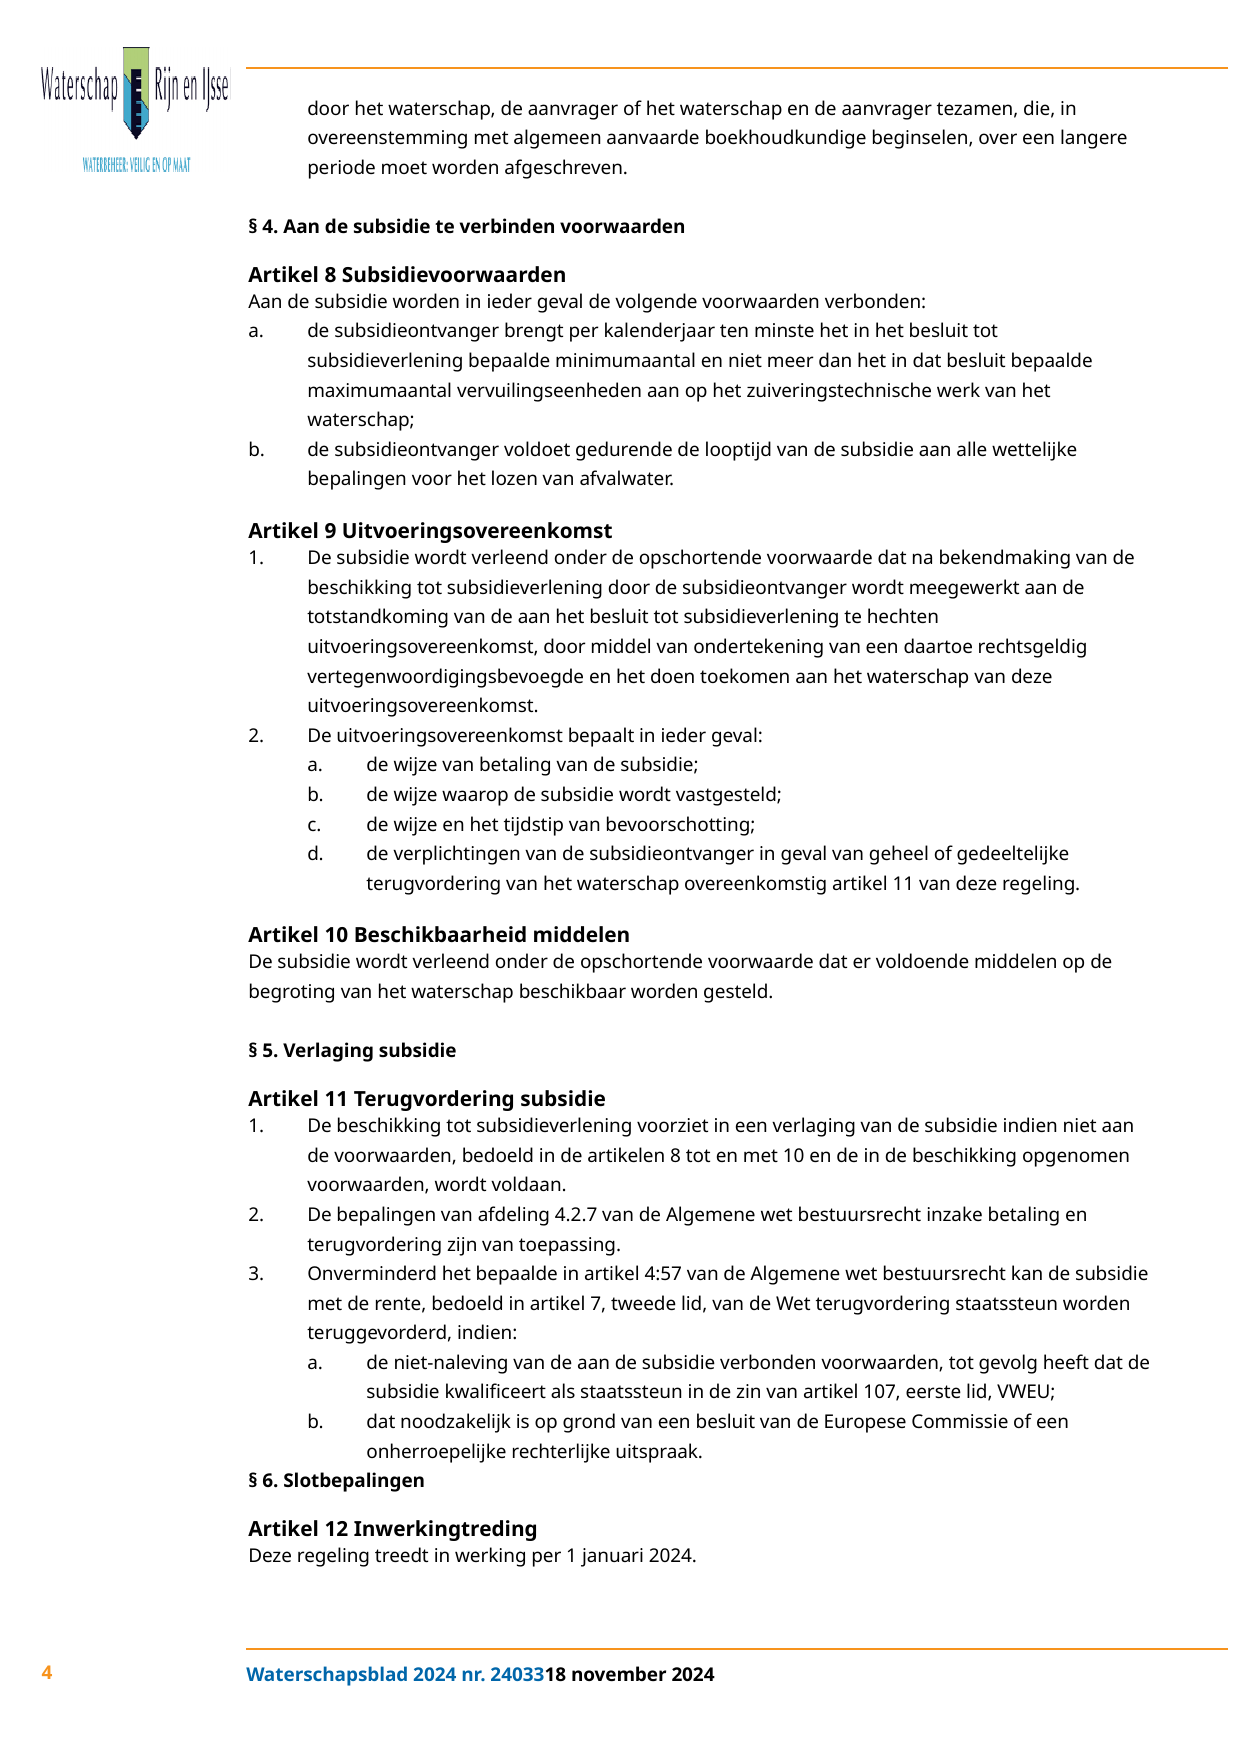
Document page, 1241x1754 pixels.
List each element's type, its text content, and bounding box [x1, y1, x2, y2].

text Artikel 8 Subsidievoorwaarden [248, 260, 1152, 288]
list Onverminderd het bepaalde in artikel 4:57 van de Algemene wet bestuursrecht kan de subsidie met de rente, bedoeld in artikel 7, tweede lid, van de Wet terugvordering staatssteun worden teruggevorderd, indien: [248, 1260, 1152, 1345]
text Artikel 9 Uitvoeringsovereenkomst [248, 516, 1152, 544]
list door het waterschap, de aanvrager of het waterschap en de aanvrager tezamen, die, in overeenstemming met algemeen aanvaarde boekhoudkundige beginselen, over een langere periode moet worden afgeschreven. [248, 95, 1152, 180]
picture [41, 47, 231, 172]
list de niet-naleving van de aan de subsidie verbonden voorwaarden, tot gevolg heeft dat de subsidie kwalificeert als staatssteun in de zin van artikel 107, eerste lid, VWEU; [307, 1349, 1152, 1404]
list De bepalingen van afdeling 4.2.7 van de Algemene wet bestuursrecht inzake betaling en terugvordering zijn van toepassing. [248, 1201, 1152, 1257]
list De uitvoeringsovereenkomst bepaalt in ieder geval: [248, 722, 1152, 748]
text Artikel 10 Beschikbaarheid middelen [248, 920, 1152, 949]
list de subsidieontvanger brengt per kalenderjaar ten minste het in het besluit tot subsidieverlening bepaalde minimumaantal en niet meer dan het in dat besluit bepaalde maximumaantal vervuilingseenheden aan op het zuiveringstechnische werk van het waterschap; [248, 318, 1152, 432]
text § 6. Slotbepalingen [248, 1467, 1152, 1493]
list de verplichtingen van de subsidieontvanger in geval van geheel of gedeeltelijke terugvordering van het waterschap overeenkomstig artikel 11 van deze regeling. [307, 840, 1152, 896]
text § 4. Aan de subsidie te verbinden voorwaarden [248, 213, 1152, 239]
text De subsidie wordt verleend onder de opschortende voorwaarde dat er voldoende middelen op de begroting van het waterschap beschikbaar worden gesteld. [248, 949, 1152, 1004]
list de wijze van betaling van de subsidie; [307, 752, 1152, 777]
text Artikel 11 Terugvordering subsidie [248, 1084, 1152, 1112]
list de subsidieontvanger voldoet gedurende de looptijd van de subsidie aan alle wettelijke bepalingen voor het lozen van afvalwater. [248, 436, 1152, 491]
text Artikel 12 Inwerkingtreding [248, 1514, 1152, 1542]
list dat noodzakelijk is op grond van een besluit van de Europese Commissie of een onherroepelijke rechterlijke uitspraak. [307, 1408, 1152, 1464]
list de wijze en het tijdstip van bevoorschotting; [307, 811, 1152, 836]
text Deze regeling treedt in werking per 1 januari 2024. [248, 1542, 1152, 1568]
text Aan de subsidie worden in ieder geval de volgende voorwaarden verbonden: [248, 288, 1152, 314]
list De subsidie wordt verleend onder de opschortende voorwaarde dat na bekendmaking van de beschikking tot subsidieverlening door de subsidieontvanger wordt meegewerkt aan de totstandkoming van de aan het besluit tot subsidieverlening te hechten uitvoeringsovereenkomst, door middel van ondertekening van een daartoe rechtsgeldig vertegenwoordigingsbevoegde en het doen toekomen aan het waterschap van deze uitvoeringsovereenkomst. [248, 544, 1152, 718]
list De beschikking tot subsidieverlening voorziet in een verlaging van de subsidie indien niet aan de voorwaarden, bedoeld in de artikelen 8 tot en met 10 en de in de beschikking opgenomen voorwaarden, wordt voldaan. [248, 1112, 1152, 1197]
list de wijze waarop de subsidie wordt vastgesteld; [307, 781, 1152, 807]
text § 5. Verlaging subsidie [248, 1037, 1152, 1063]
